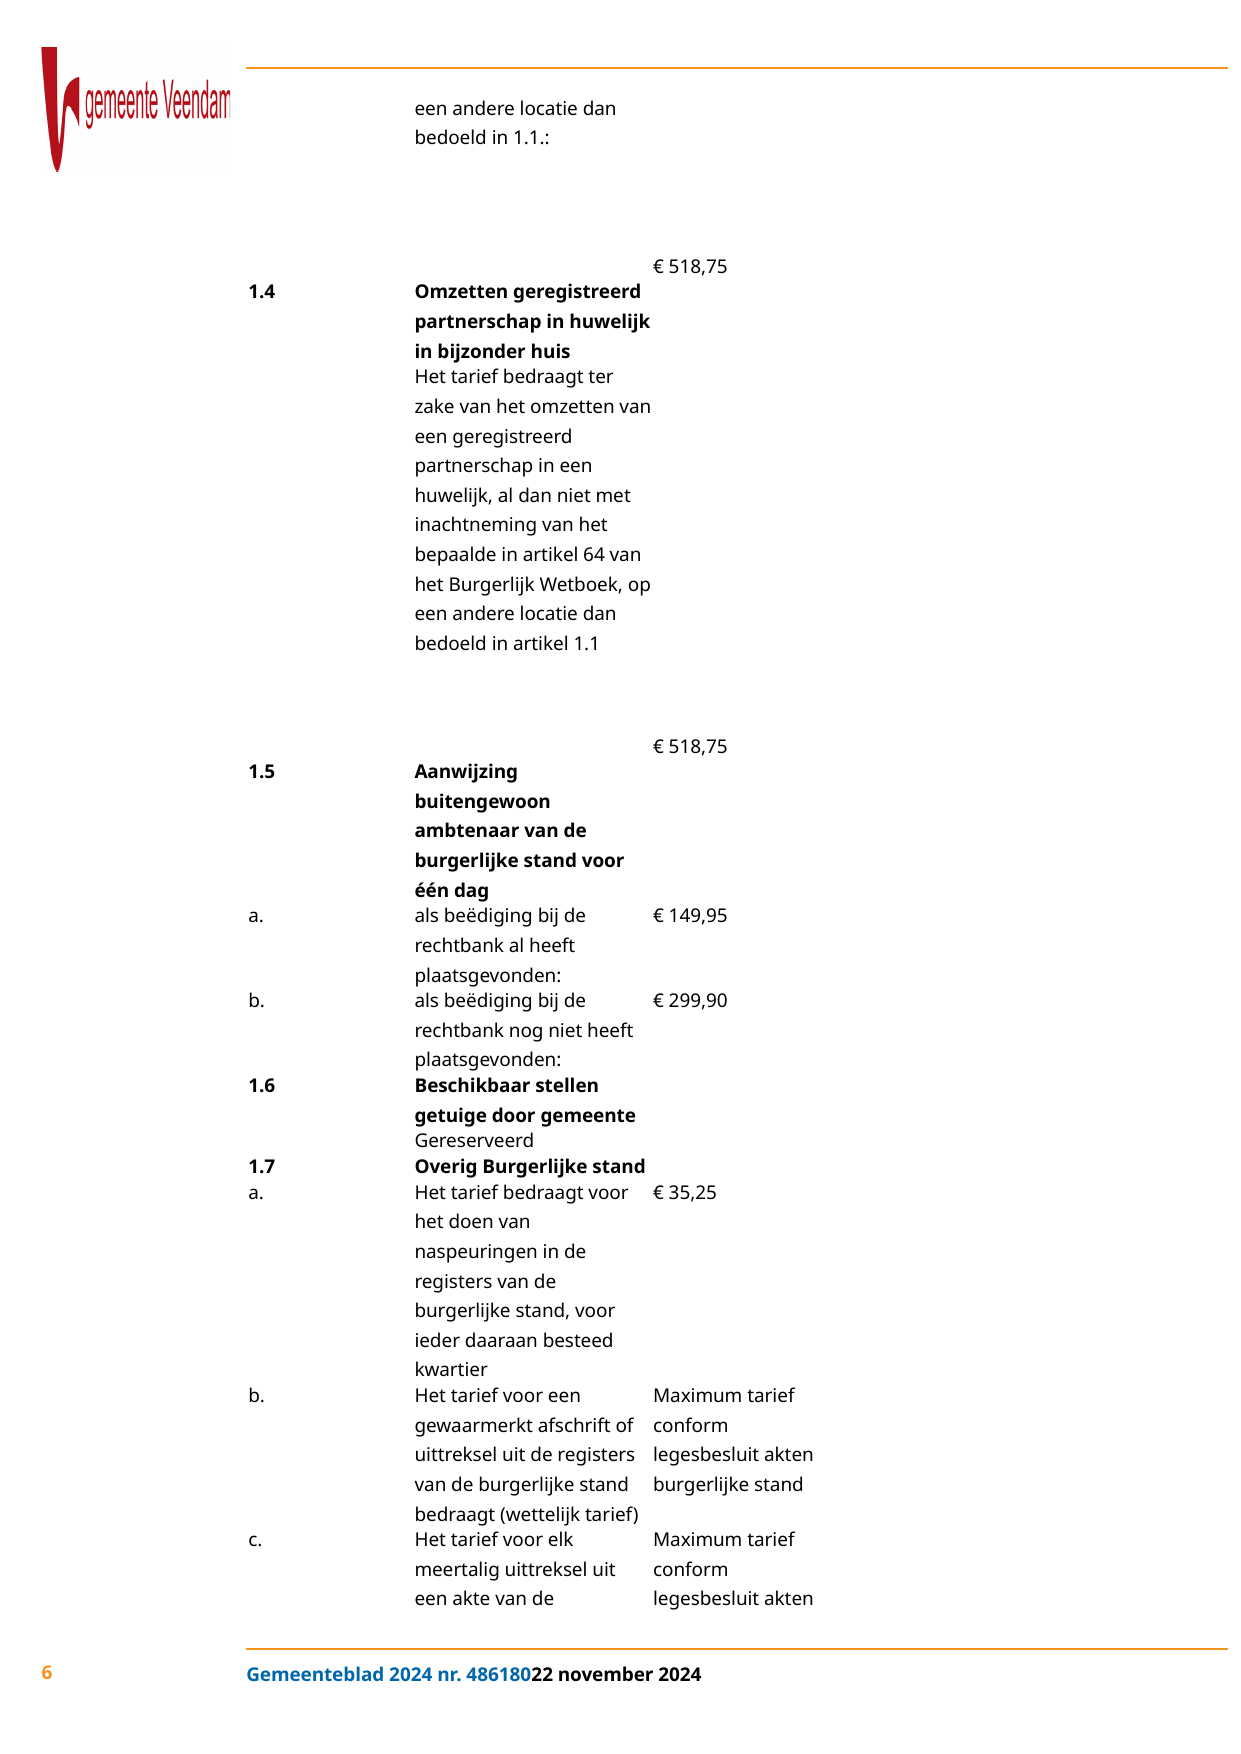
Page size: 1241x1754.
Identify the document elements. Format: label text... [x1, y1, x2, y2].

table_cell [819, 176, 985, 202]
table_cell [414, 253, 653, 279]
picture [41, 47, 231, 172]
table_cell als beëdiging bij de rechtbank nog niet heeft plaatsgevonden: [414, 988, 653, 1072]
table_cell [653, 202, 819, 227]
table_cell 1.7 [248, 1154, 414, 1179]
table_cell [653, 279, 819, 364]
table_cell [985, 656, 1152, 681]
table_cell [248, 733, 414, 758]
table_cell [819, 707, 985, 733]
table_cell [248, 681, 414, 707]
table_cell [248, 202, 414, 227]
table_cell [248, 364, 414, 656]
table_cell Het tarief voor elk meertalig uittreksel uit een akte van de [414, 1526, 653, 1611]
table_cell [985, 1073, 1152, 1128]
table_cell Beschikbaar stellen getuige door gemeente [414, 1073, 653, 1128]
table_cell [819, 988, 985, 1072]
table_cell Het tarief voor een gewaarmerkt afschrift of uittreksel uit de registers van de burgerlijke stand bedraagt (wettelijk tarief) [414, 1383, 653, 1526]
table_cell [653, 150, 819, 176]
table_cell [653, 681, 819, 707]
table_cell [414, 227, 653, 253]
table_cell [819, 202, 985, 227]
table_cell [985, 733, 1152, 758]
table_cell [248, 95, 414, 150]
table_cell [414, 656, 653, 681]
table_cell [653, 176, 819, 202]
table_cell als beëdiging bij de rechtbank al heeft plaatsgevonden: [414, 903, 653, 987]
table_cell [819, 227, 985, 253]
table_cell Maximum tarief conform legesbesluit akten burgerlijke stand [653, 1383, 819, 1526]
table_cell [414, 707, 653, 733]
table_cell b. [248, 988, 414, 1072]
table_cell 1.6 [248, 1073, 414, 1128]
table_cell [985, 707, 1152, 733]
table_cell [653, 364, 819, 656]
table_cell € 299,90 [653, 988, 819, 1072]
table_cell € 35,25 [653, 1179, 819, 1382]
table_cell [985, 150, 1152, 176]
table_cell Overig Burgerlijke stand [414, 1154, 653, 1179]
table_cell [653, 707, 819, 733]
table_cell [985, 988, 1152, 1072]
table_cell [985, 903, 1152, 987]
table_cell [653, 227, 819, 253]
table_cell [985, 759, 1152, 903]
table_cell € 518,75 [653, 733, 819, 758]
table_cell [819, 364, 985, 656]
table_cell [819, 903, 985, 987]
table_cell € 518,75 [653, 253, 819, 279]
table_cell [985, 279, 1152, 364]
table_cell Gereserveerd [414, 1128, 653, 1153]
table_cell [985, 1383, 1152, 1526]
table_cell [985, 227, 1152, 253]
table_cell [819, 1154, 985, 1179]
table_cell Aanwijzing buitengewoon ambtenaar van de burgerlijke stand voor één dag [414, 759, 653, 903]
table_cell [414, 150, 653, 176]
table_cell [819, 733, 985, 758]
table_cell Het tarief bedraagt voor het doen van naspeuringen in de registers van de burgerlijke stand, voor ieder daaraan besteed kwartier [414, 1179, 653, 1382]
table_cell [985, 202, 1152, 227]
table_cell [985, 681, 1152, 707]
table_cell b. [248, 1383, 414, 1526]
table_cell [414, 176, 653, 202]
table_cell Omzetten geregistreerd partnerschap in huwelijk in bijzonder huis [414, 279, 653, 364]
table_cell 1.4 [248, 279, 414, 364]
table_cell een andere locatie dan bedoeld in 1.1.: [414, 95, 653, 150]
table_cell [985, 364, 1152, 656]
table_cell [248, 656, 414, 681]
table_cell [819, 279, 985, 364]
table_cell [248, 1128, 414, 1153]
table_cell [248, 176, 414, 202]
table_cell [653, 1073, 819, 1128]
table_cell [819, 1526, 985, 1611]
table_cell [819, 1073, 985, 1128]
table_cell Het tarief bedraagt ter zake van het omzetten van een geregistreerd partnerschap in een huwelijk, al dan niet met inachtneming van het bepaalde in artikel 64 van het Burgerlijk Wetboek, op een andere locatie dan bedoeld in artikel 1.1 [414, 364, 653, 656]
table_cell [653, 95, 819, 150]
table_cell € 149,95 [653, 903, 819, 987]
table_cell [985, 176, 1152, 202]
table_cell [985, 1154, 1152, 1179]
table_cell [248, 150, 414, 176]
table_cell [414, 681, 653, 707]
table_cell [985, 1526, 1152, 1611]
table_cell [819, 681, 985, 707]
table_cell [653, 1154, 819, 1179]
table_cell [248, 253, 414, 279]
table_cell [819, 656, 985, 681]
table_cell [414, 733, 653, 758]
table_cell [985, 1128, 1152, 1153]
table_cell Maximum tarief conform legesbesluit akten [653, 1526, 819, 1611]
table_cell a. [248, 1179, 414, 1382]
table_cell [985, 1179, 1152, 1382]
table_cell c. [248, 1526, 414, 1611]
table_cell 1.5 [248, 759, 414, 903]
table_cell [819, 253, 985, 279]
table_cell [653, 759, 819, 903]
table_cell [819, 1179, 985, 1382]
table_cell [653, 1128, 819, 1153]
table_cell [819, 150, 985, 176]
table_cell [248, 707, 414, 733]
table_cell [653, 656, 819, 681]
table_cell [819, 1128, 985, 1153]
table_cell [819, 95, 985, 150]
table_cell [985, 253, 1152, 279]
table_cell [819, 1383, 985, 1526]
table_cell [985, 95, 1152, 150]
table_cell [819, 759, 985, 903]
table_cell [248, 227, 414, 253]
table_cell a. [248, 903, 414, 987]
table_cell [414, 202, 653, 227]
